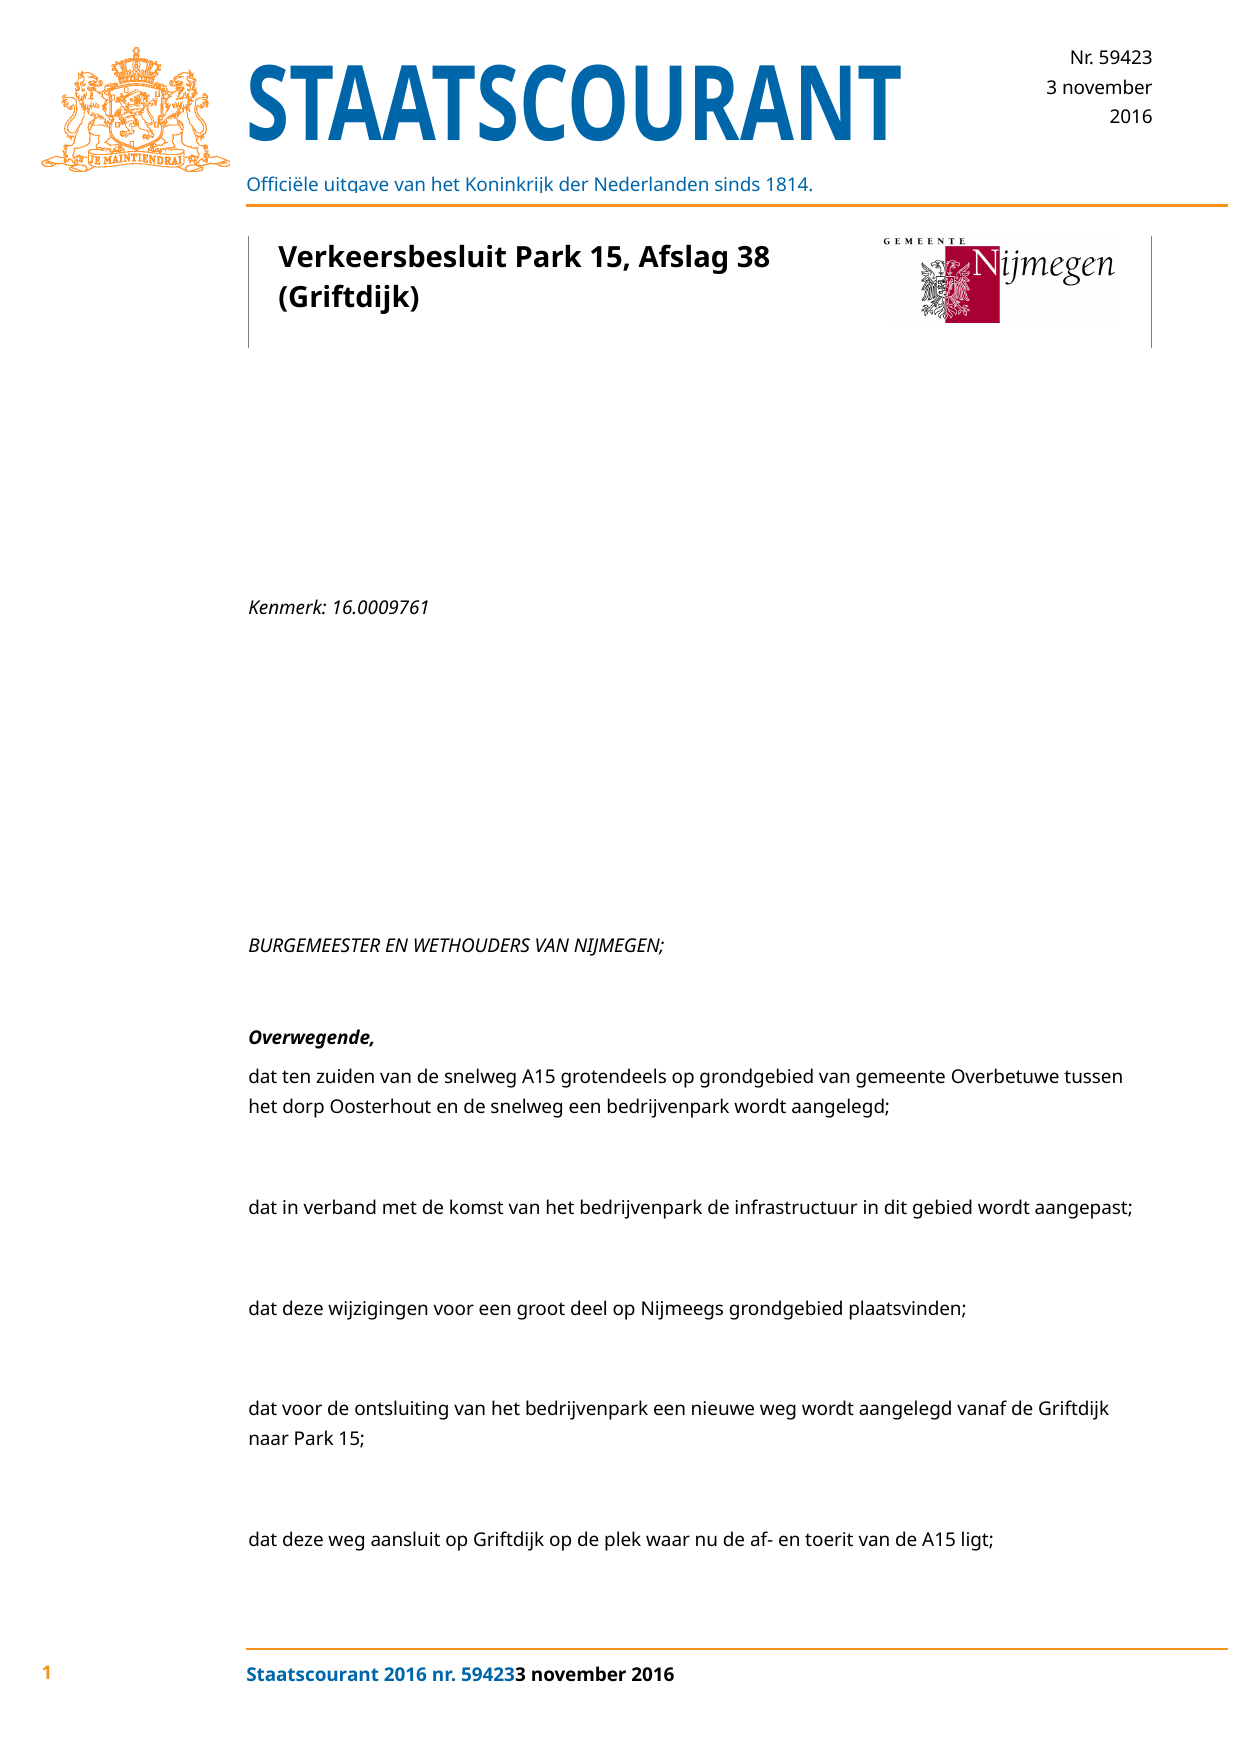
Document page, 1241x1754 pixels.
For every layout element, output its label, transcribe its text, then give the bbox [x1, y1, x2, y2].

picture [41, 47, 231, 172]
text dat deze weg aansluit op Griftdijk op de plek waar nu de af- en toerit van de A15 ligt; [248, 1526, 1152, 1552]
table_header [1119, 236, 1151, 322]
table_header [850, 236, 882, 322]
table_header [850, 323, 1151, 348]
text dat in verband met de komst van het bedrijvenpark de infrastructuur in dit gebied wordt aangepast; [248, 1194, 1152, 1219]
picture [882, 236, 1119, 323]
text dat voor de ontsluiting van het bedrijvenpark een nieuwe weg wordt aangelegd vanaf de Griftdijk naar Park 15; [248, 1396, 1152, 1451]
text BURGEMEESTER EN WETHOUDERS VAN NIJMEGEN; [248, 932, 1152, 958]
table_header Verkeersbesluit Park 15, Afslag 38 (Griftdijk) [249, 236, 850, 348]
text dat deze wijzigingen voor een groot deel op Nijmeegs grondgebied plaatsvinden; [248, 1295, 1152, 1320]
text Overwegende, [248, 1024, 1152, 1050]
text Kenmerk: 16.0009761 [248, 594, 1152, 620]
text dat ten zuiden van de snelweg A15 grotendeels op grondgebied van gemeente Overbetuwe tussen het dorp Oosterhout en de snelweg een bedrijvenpark wordt aangelegd; [248, 1063, 1152, 1119]
